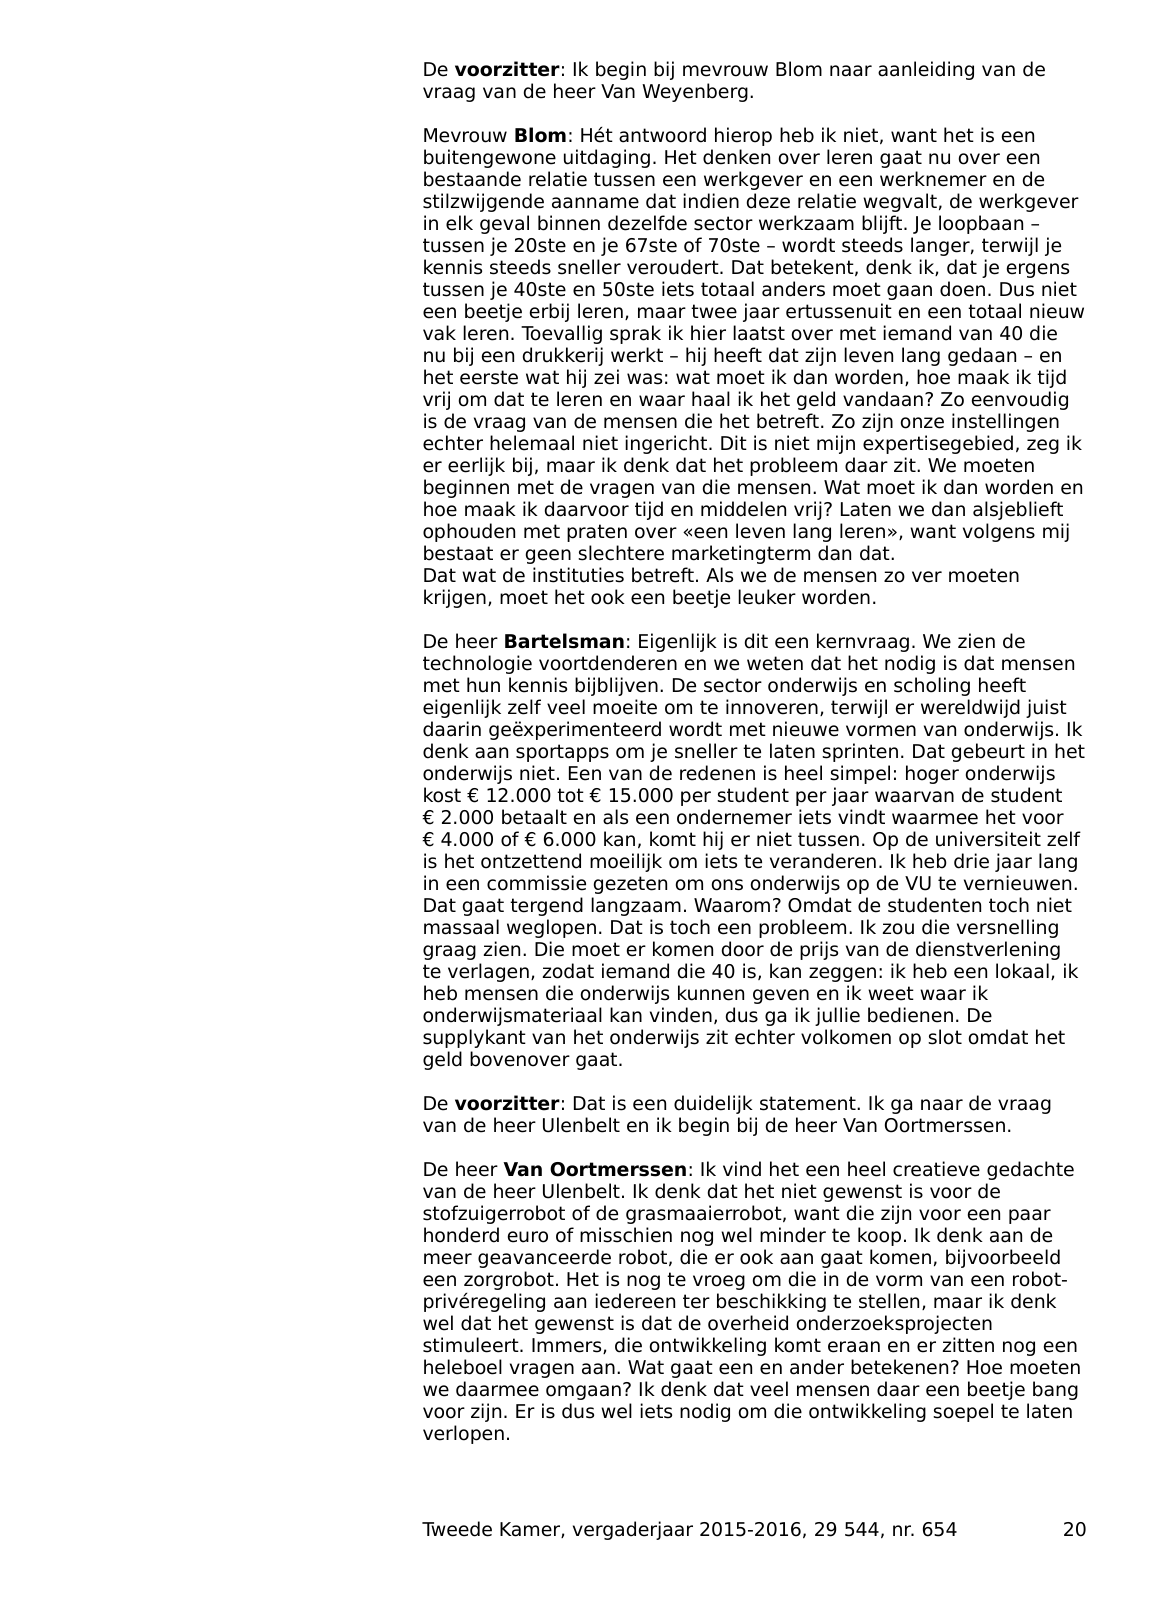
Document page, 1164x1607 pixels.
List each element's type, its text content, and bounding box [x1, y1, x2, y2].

text De heer Bartelsman: Eigenlijk is dit een kernvraag. We zien de technologie voortdenderen en we weten dat het nodig is dat mensen met hun kennis bijblijven. De sector onderwijs en scholing heeft eigenlijk zelf veel moeite om te innoveren, terwijl er wereldwijd juist daarin geëxperimenteerd wordt met nieuwe vormen van onderwijs. Ik denk aan sportapps om je sneller te laten sprinten. Dat gebeurt in het onderwijs niet. Een van de redenen is heel simpel: hoger onderwijs kost € 12.000 tot € 15.000 per student per jaar waarvan de student € 2.000 betaalt en als een ondernemer iets vindt waarmee het voor € 4.000 of € 6.000 kan, komt hij er niet tussen. Op de universiteit zelf is het ontzettend moeilijk om iets te veranderen. Ik heb drie jaar lang in een commissie gezeten om ons onderwijs op de VU te vernieuwen. Dat gaat tergend langzaam. Waarom? Omdat de studenten toch niet massaal weglopen. Dat is toch een probleem. Ik zou die versnelling graag zien. Die moet er komen door de prijs van de dienstverlening te verlagen, zodat iemand die 40 is, kan zeggen: ik heb een lokaal, ik heb mensen die onderwijs kunnen geven en ik weet waar ik onderwijsmateriaal kan vinden, dus ga ik jullie bedienen. De supplykant van het onderwijs zit echter volkomen op slot omdat het geld bovenover gaat. [422, 631, 1087, 1071]
text De voorzitter: Dat is een duidelijk statement. Ik ga naar de vraag van de heer Ulenbelt en ik begin bij de heer Van Oortmerssen. [422, 1093, 1087, 1137]
text De heer Van Oortmerssen: Ik vind het een heel creatieve gedachte van de heer Ulenbelt. Ik denk dat het niet gewenst is voor de stofzuigerrobot of de grasmaaierrobot, want die zijn voor een paar honderd euro of misschien nog wel minder te koop. Ik denk aan de meer geavanceerde robot, die er ook aan gaat komen, bijvoorbeeld een zorgrobot. Het is nog te vroeg om die in de vorm van een robot-privéregeling aan iedereen ter beschikking te stellen, maar ik denk wel dat het gewenst is dat de overheid onderzoeksprojecten stimuleert. Immers, die ontwikkeling komt eraan en er zitten nog een heleboel vragen aan. Wat gaat een en ander betekenen? Hoe moeten we daarmee omgaan? Ik denk dat veel mensen daar een beetje bang voor zijn. Er is dus wel iets nodig om die ontwikkeling soepel te laten verlopen. [422, 1159, 1087, 1444]
text De voorzitter: Ik begin bij mevrouw Blom naar aanleiding van de vraag van de heer Van Weyenberg. [422, 59, 1087, 103]
text Mevrouw Blom: Hét antwoord hierop heb ik niet, want het is een buitengewone uitdaging. Het denken over leren gaat nu over een bestaande relatie tussen een werkgever en een werknemer en de stilzwijgende aanname dat indien deze relatie wegvalt, de werkgever in elk geval binnen dezelfde sector werkzaam blijft. Je loopbaan – tussen je 20ste en je 67ste of 70ste – wordt steeds langer, terwijl je kennis steeds sneller veroudert. Dat betekent, denk ik, dat je ergens tussen je 40ste en 50ste iets totaal anders moet gaan doen. Dus niet een beetje erbij leren, maar twee jaar ertussenuit en een totaal nieuw vak leren. Toevallig sprak ik hier laatst over met iemand van 40 die nu bij een drukkerij werkt – hij heeft dat zijn leven lang gedaan – en het eerste wat hij zei was: wat moet ik dan worden, hoe maak ik tijd vrij om dat te leren en waar haal ik het geld vandaan? Zo eenvoudig is de vraag van de mensen die het betreft. Zo zijn onze instellingen echter helemaal niet ingericht. Dit is niet mijn expertisegebied, zeg ik er eerlijk bij, maar ik denk dat het probleem daar zit. We moeten beginnen met de vragen van die mensen. Wat moet ik dan worden en hoe maak ik daarvoor tijd en middelen vrij? Laten we dan alsjeblieft ophouden met praten over «een leven lang leren», want volgens mij bestaat er geen slechtere marketingterm dan dat. [422, 125, 1087, 565]
text Dat wat de instituties betreft. Als we de mensen zo ver moeten krijgen, moet het ook een beetje leuker worden. [422, 565, 1087, 609]
